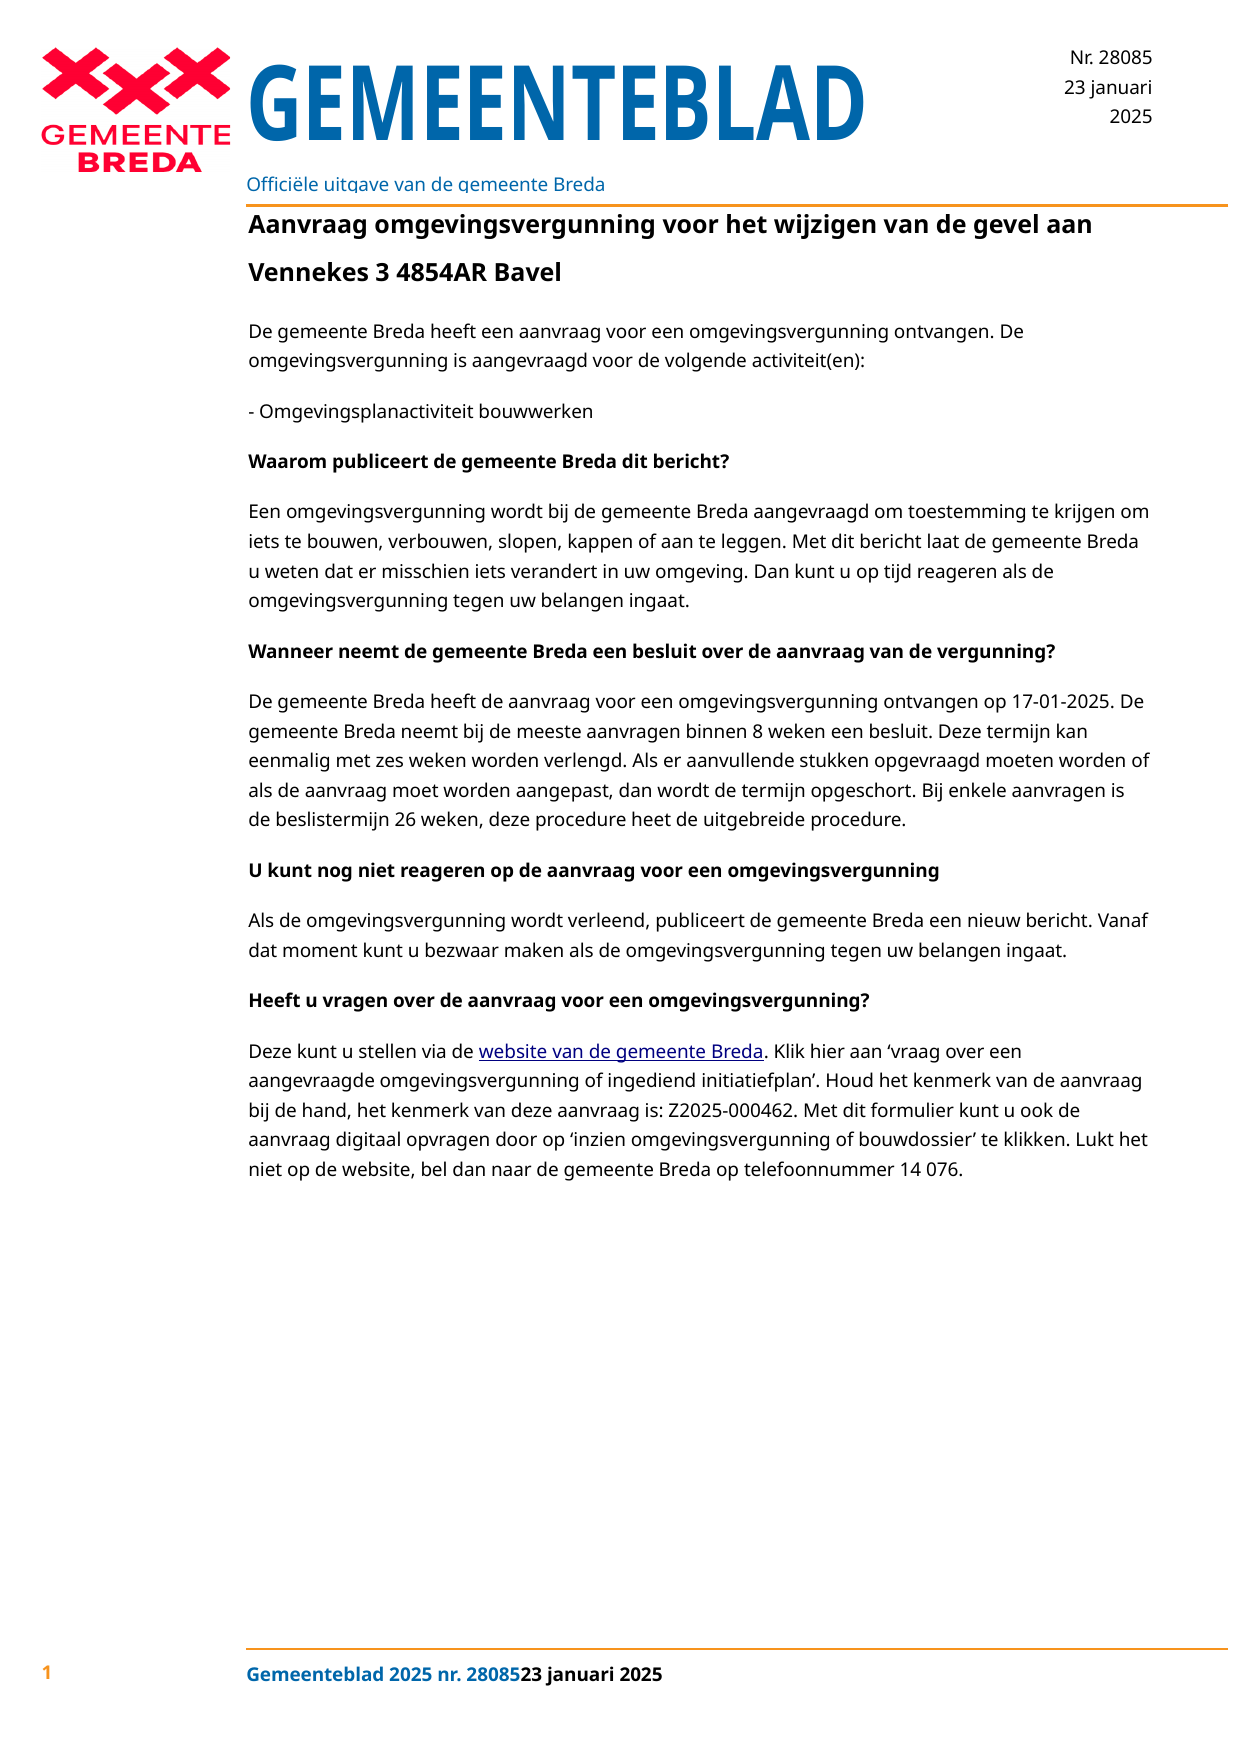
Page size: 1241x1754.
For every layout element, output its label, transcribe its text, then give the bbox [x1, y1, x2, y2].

picture [41, 47, 231, 172]
text Een omgevingsvergunning wordt bij de gemeente Breda aangevraagd om toestemming te krijgen om iets te bouwen, verbouwen, slopen, kappen of aan te leggen. Met dit bericht laat de gemeente Breda u weten dat er misschien iets verandert in uw omgeving. Dan kunt u op tijd reageren als de omgevingsvergunning tegen uw belangen ingaat. [248, 499, 1152, 613]
text - Omgevingsplanactiviteit bouwwerken [248, 398, 1152, 424]
text Heeft u vragen over de aanvraag voor een omgevingsvergunning? [248, 987, 1152, 1013]
text Aanvraag omgevingsvergunning voor het wijzigen van de gevel aan Vennekes 3 4854AR Bavel [248, 207, 1152, 288]
text De gemeente Breda heeft een aanvraag voor een omgevingsvergunning ontvangen. De omgevingsvergunning is aangevraagd voor de volgende activiteit(en): [248, 318, 1152, 373]
text Waarom publiceert de gemeente Breda dit bericht? [248, 448, 1152, 474]
text De gemeente Breda heeft de aanvraag voor een omgevingsvergunning ontvangen op 17-01-2025. De gemeente Breda neemt bij de meeste aanvragen binnen 8 weken een besluit. Deze termijn kan eenmalig met zes weken worden verlengd. Als er aanvullende stukken opgevraagd moeten worden of als de aanvraag moet worden aangepast, dan wordt de termijn opgeschort. Bij enkele aanvragen is de beslistermijn 26 weken, deze procedure heet de uitgebreide procedure. [248, 688, 1152, 832]
text Als de omgevingsvergunning wordt verleend, publiceert de gemeente Breda een nieuw bericht. Vanaf dat moment kunt u bezwaar maken als de omgevingsvergunning tegen uw belangen ingaat. [248, 907, 1152, 963]
text U kunt nog niet reageren op de aanvraag voor een omgevingsvergunning [248, 857, 1152, 883]
text Deze kunt u stellen via de website van de gemeente Breda. Klik hier aan ‘vraag over een aangevraagde omgevingsvergunning of ingediend initiatiefplan’. Houd het kenmerk van de aanvraag bij de hand, het kenmerk van deze aanvraag is: Z2025-000462. Met dit formulier kunt u ook de aanvraag digitaal opvragen door op ‘inzien omgevingsvergunning of bouwdossier’ te klikken. Lukt het niet op de website, bel dan naar de gemeente Breda op telefoonnummer 14 076. [248, 1038, 1152, 1182]
text Wanneer neemt de gemeente Breda een besluit over de aanvraag van de vergunning? [248, 638, 1152, 664]
